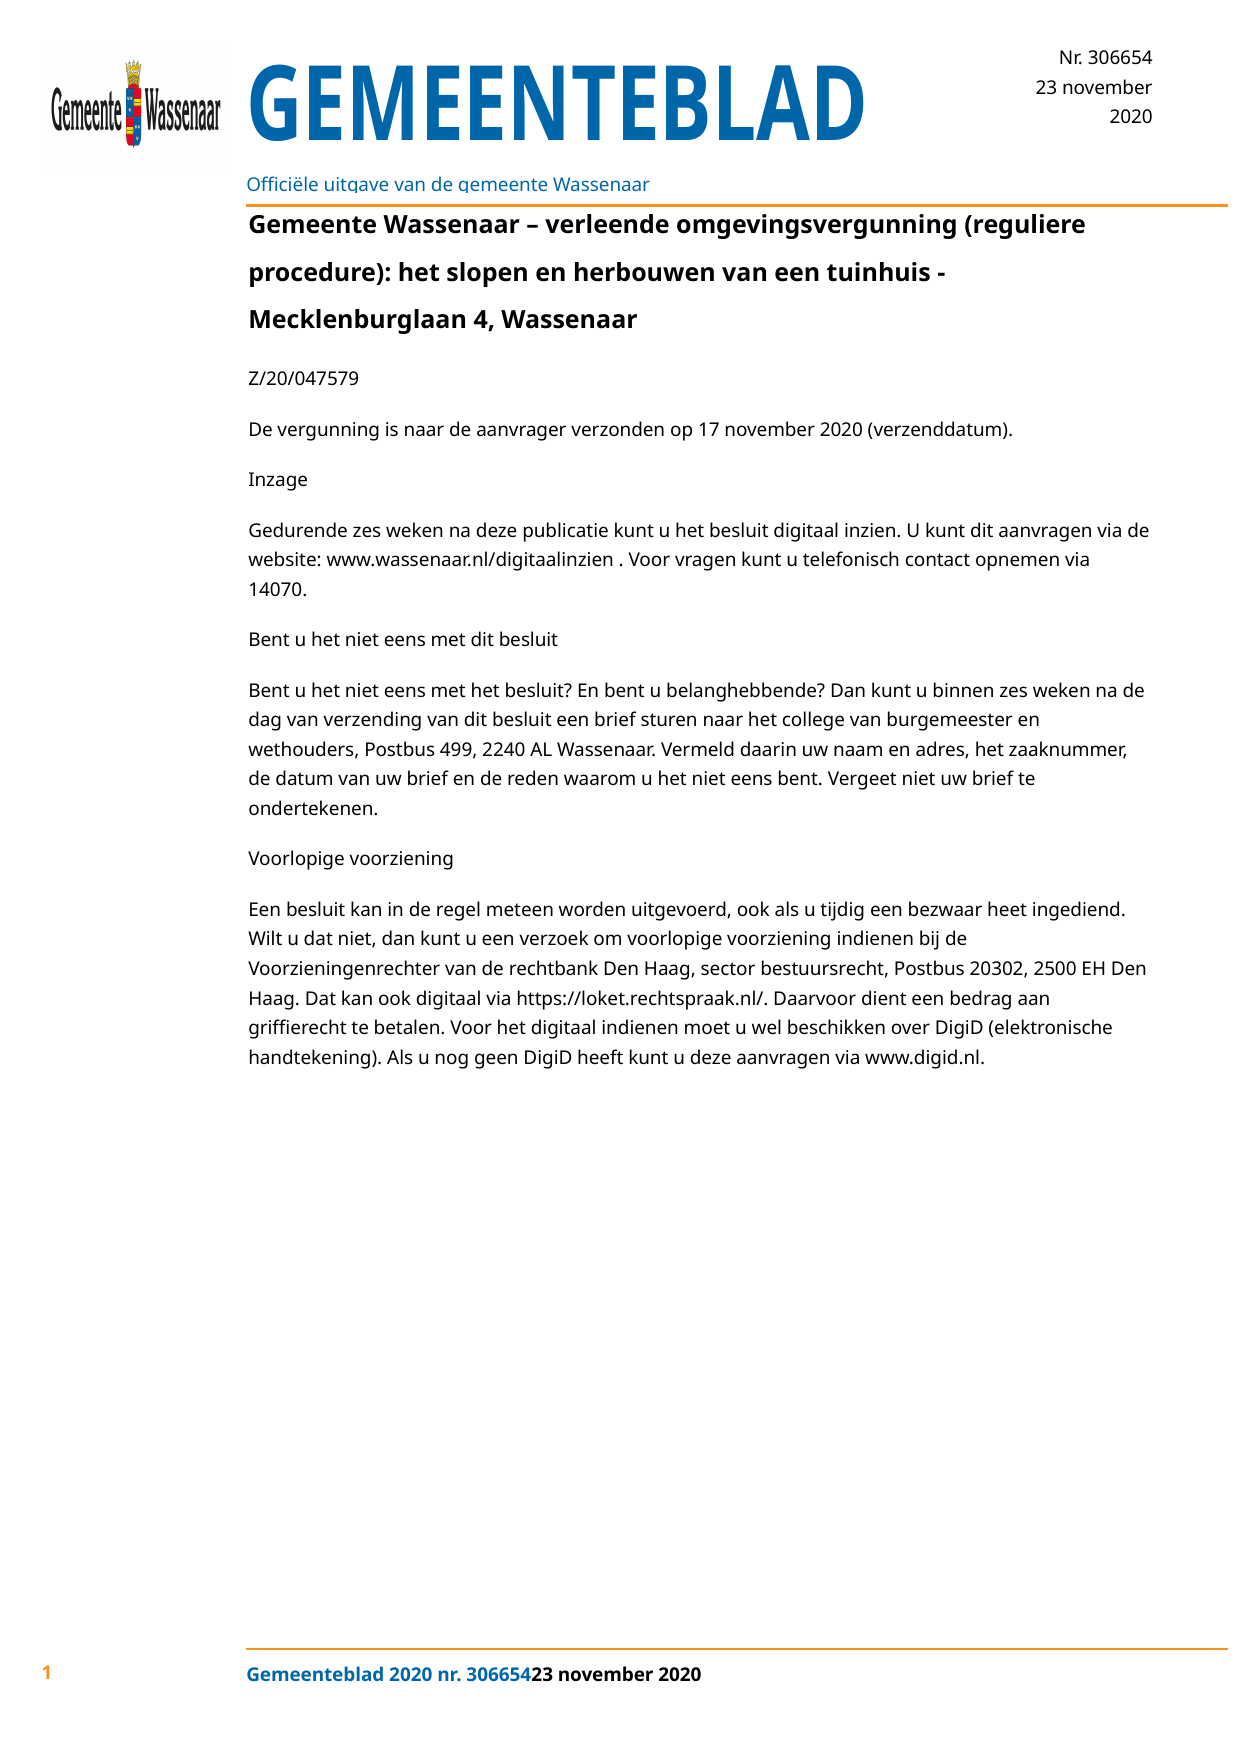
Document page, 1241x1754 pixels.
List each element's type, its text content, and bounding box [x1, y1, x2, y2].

text Gemeente Wassenaar – verleende omgevingsvergunning (reguliere procedure): het slopen en herbouwen van een tuinhuis - Mecklenburglaan 4, Wassenaar [248, 207, 1152, 336]
text Voorlopige voorziening [248, 846, 1152, 871]
text De vergunning is naar de aanvrager verzonden op 17 november 2020 (verzenddatum). [248, 416, 1152, 442]
text Bent u het niet eens met dit besluit [248, 626, 1152, 652]
text Z/20/047579 [248, 366, 1152, 391]
text Inzage [248, 466, 1152, 492]
text Een besluit kan in de regel meteen worden uitgevoerd, ook als u tijdig een bezwaar heet ingediend. Wilt u dat niet, dan kunt u een verzoek om voorlopige voorziening indienen bij de Voorzieningenrechter van de rechtbank Den Haag, sector bestuursrecht, Postbus 20302, 2500 EH Den Haag. Dat kan ook digitaal via https://loket.rechtspraak.nl/. Daarvoor dient een bedrag aan griffierecht te betalen. Voor het digitaal indienen moet u wel beschikken over DigiD (elektronische handtekening). Als u nog geen DigiD heeft kunt u deze aanvragen via www.digid.nl. [248, 896, 1152, 1069]
picture [41, 47, 231, 172]
text Gedurende zes weken na deze publicatie kunt u het besluit digitaal inzien. U kunt dit aanvragen via de website: www.wassenaar.nl/digitaalinzien . Voor vragen kunt u telefonisch contact opnemen via 14070. [248, 517, 1152, 602]
text Bent u het niet eens met het besluit? En bent u belanghebbende? Dan kunt u binnen zes weken na de dag van verzending van dit besluit een brief sturen naar het college van burgemeester en wethouders, Postbus 499, 2240 AL Wassenaar. Vermeld daarin uw naam en adres, het zaaknummer, de datum van uw brief en de reden waarom u het niet eens bent. Vergeet niet uw brief te ondertekenen. [248, 677, 1152, 821]
